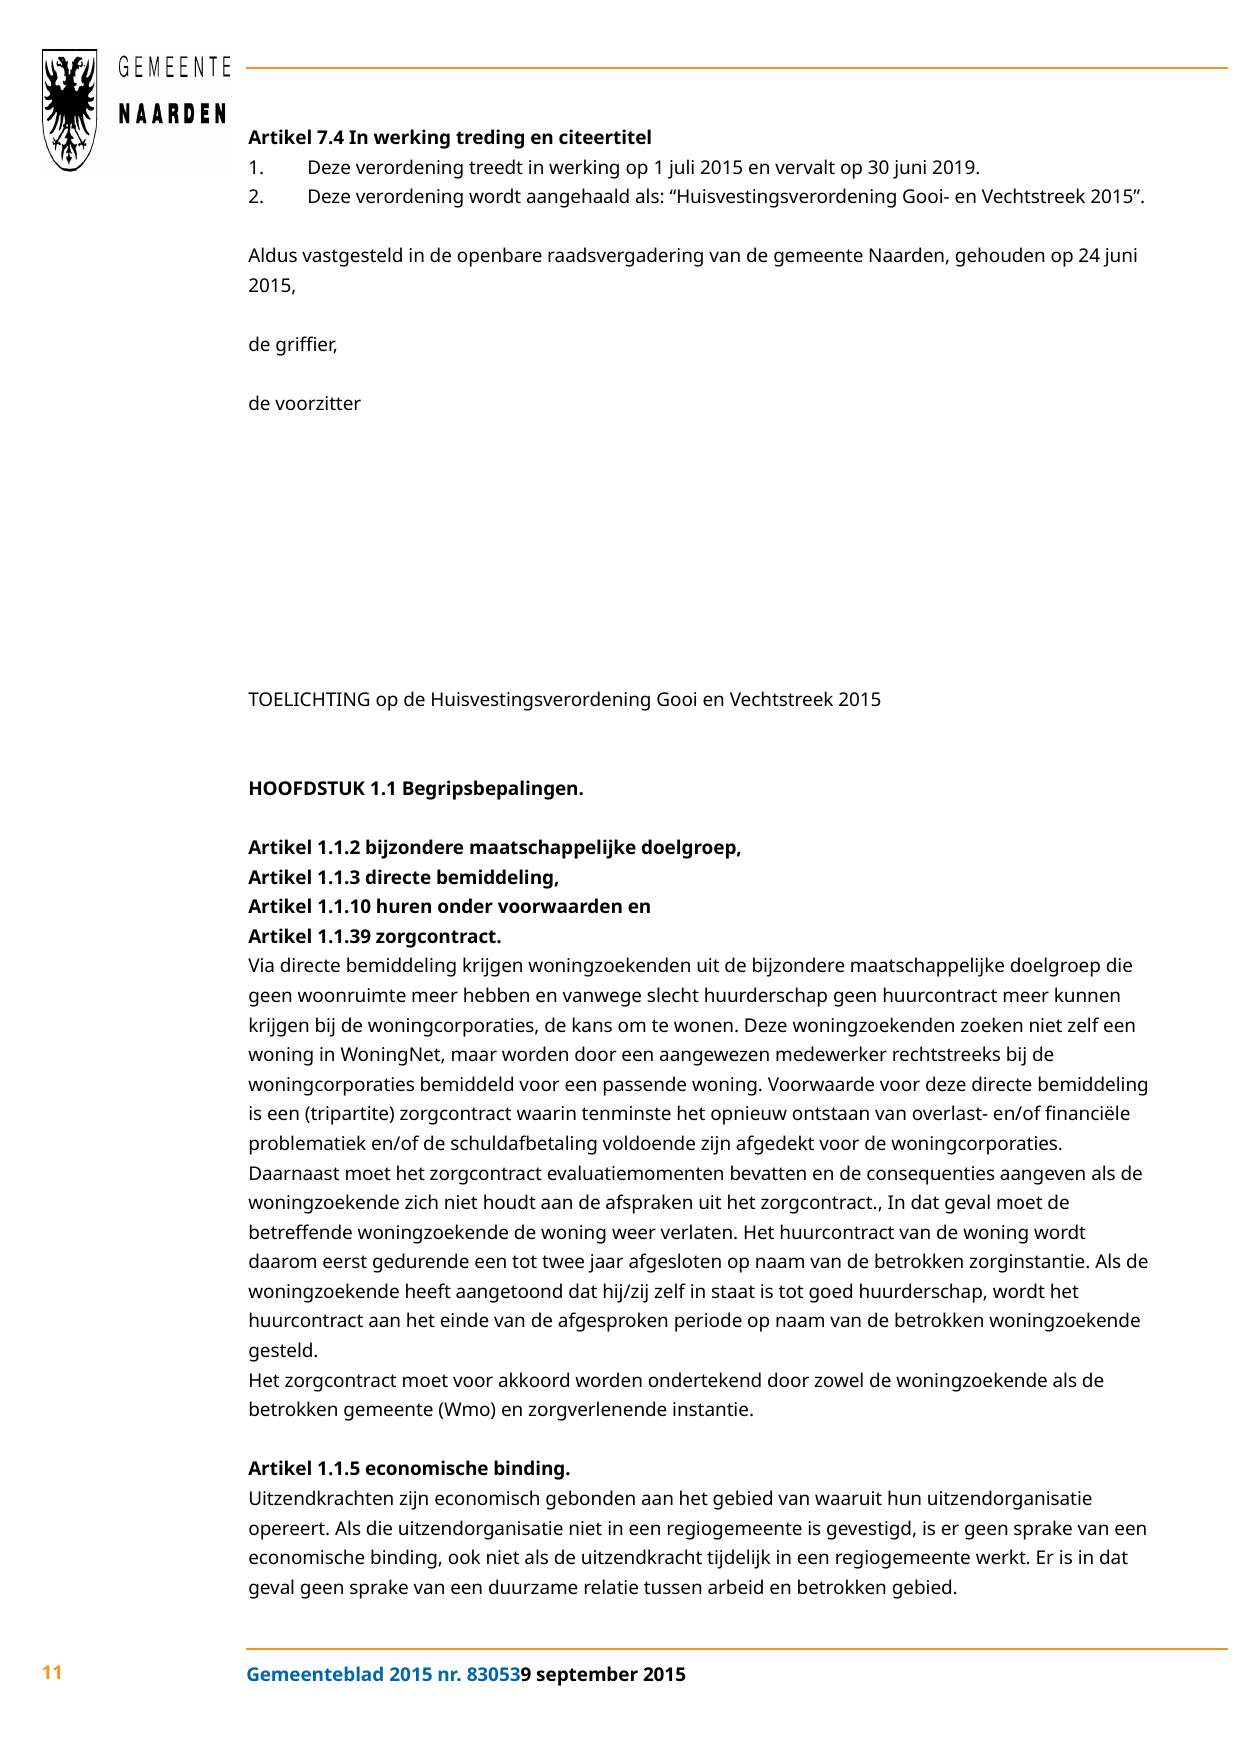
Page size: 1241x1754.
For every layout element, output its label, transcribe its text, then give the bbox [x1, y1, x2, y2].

text TOELICHTING op de Huisvestingsverordening Gooi en Vechtstreek 2015 [248, 686, 1152, 712]
picture [41, 47, 231, 172]
text Artikel 7.4 In werking treding en citeertitel [248, 124, 1152, 150]
text Via directe bemiddeling krijgen woningzoekenden uit de bijzondere maatschappelijke doelgroep die geen woonruimte meer hebben en vanwege slecht huurderschap geen huurcontract meer kunnen krijgen bij de woningcorporaties, de kans om te wonen. Deze woningzoekenden zoeken niet zelf een woning in WoningNet, maar worden door een aangewezen medewerker rechtstreeks bij de woningcorporaties bemiddeld voor een passende woning. Voorwaarde voor deze directe bemiddeling is een (tripartite) zorgcontract waarin tenminste het opnieuw ontstaan van overlast- en/of financiële problematiek en/of de schuldafbetaling voldoende zijn afgedekt voor de woningcorporaties. Daarnaast moet het zorgcontract evaluatiemomenten bevatten en de consequenties aangeven als de woningzoekende zich niet houdt aan de afspraken uit het zorgcontract., In dat geval moet de betreffende woningzoekende de woning weer verlaten. Het huurcontract van de woning wordt daarom eerst gedurende een tot twee jaar afgesloten op naam van de betrokken zorginstantie. Als de woningzoekende heeft aangetoond dat hij/zij zelf in staat is tot goed huurderschap, wordt het huurcontract aan het einde van de afgesproken periode op naam van de betrokken woningzoekende gesteld. [248, 953, 1152, 1363]
list Deze verordening wordt aangehaald als: “Huisvestingsverordening Gooi- en Vechtstreek 2015”. [248, 183, 1152, 209]
text Artikel 1.1.3 directe bemiddeling, [248, 864, 1152, 890]
text Artikel 1.1.39 zorgcontract. [248, 923, 1152, 949]
text de griffier, [248, 331, 1152, 357]
text Artikel 1.1.5 economische binding. [248, 1456, 1152, 1481]
text Artikel 1.1.2 bijzondere maatschappelijke doelgroep, [248, 834, 1152, 860]
text Uitzendkrachten zijn economisch gebonden aan het gebied van waaruit hun uitzendorganisatie opereert. Als die uitzendorganisatie niet in een regiogemeente is gevestigd, is er geen sprake van een economische binding, ook niet als de uitzendkracht tijdelijk in een regiogemeente werkt. Er is in dat geval geen sprake van een duurzame relatie tussen arbeid en betrokken gebied. [248, 1485, 1152, 1600]
list Deze verordening treedt in werking op 1 juli 2015 en vervalt op 30 juni 2019. [248, 154, 1152, 180]
text HOOFDSTUK 1.1 Begripsbepalingen. [248, 775, 1152, 801]
text Artikel 1.1.10 huren onder voorwaarden en [248, 893, 1152, 919]
text Het zorgcontract moet voor akkoord worden ondertekend door zowel de woningzoekende als de betrokken gemeente (Wmo) en zorgverlenende instantie. [248, 1367, 1152, 1422]
text Aldus vastgesteld in de openbare raadsvergadering van de gemeente Naarden, gehouden op 24 juni 2015, [248, 243, 1152, 298]
text de voorzitter [248, 391, 1152, 416]
